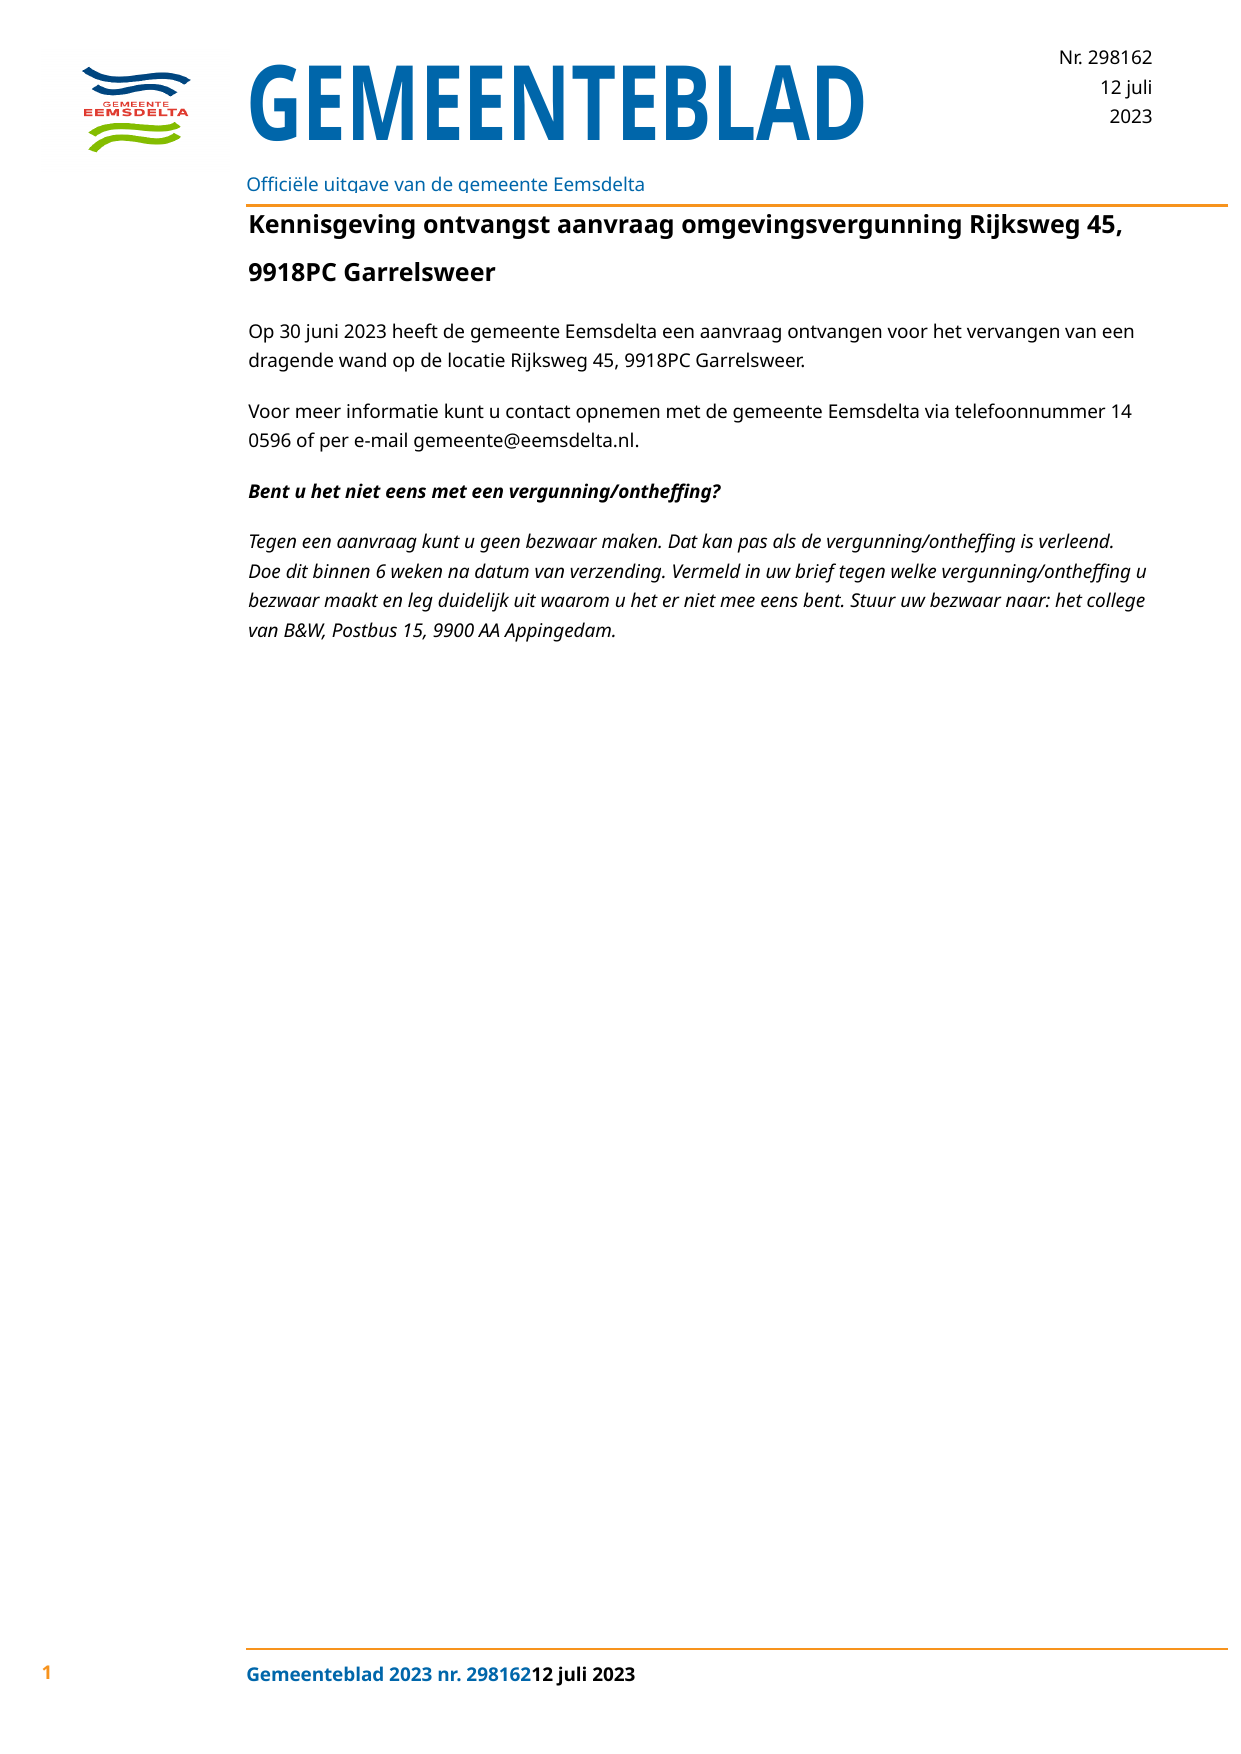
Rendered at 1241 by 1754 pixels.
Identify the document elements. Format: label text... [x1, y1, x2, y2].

picture [41, 47, 231, 172]
text Bent u het niet eens met een vergunning/ontheffing? [248, 478, 1152, 504]
text Op 30 juni 2023 heeft de gemeente Eemsdelta een aanvraag ontvangen voor het vervangen van een dragende wand op de locatie Rijksweg 45, 9918PC Garrelsweer. [248, 318, 1152, 373]
text Tegen een aanvraag kunt u geen bezwaar maken. Dat kan pas als de vergunning/ontheffing is verleend. Doe dit binnen 6 weken na datum van verzending. Vermeld in uw brief tegen welke vergunning/ontheffing u bezwaar maakt en leg duidelijk uit waarom u het er niet mee eens bent. Stuur uw bezwaar naar: het college van B&W, Postbus 15, 9900 AA Appingedam. [248, 528, 1152, 643]
text Voor meer informatie kunt u contact opnemen met de gemeente Eemsdelta via telefoonnummer 14 0596 of per e-mail gemeente@eemsdelta.nl. [248, 398, 1152, 453]
text Kennisgeving ontvangst aanvraag omgevingsvergunning Rijksweg 45, 9918PC Garrelsweer [248, 207, 1152, 288]
